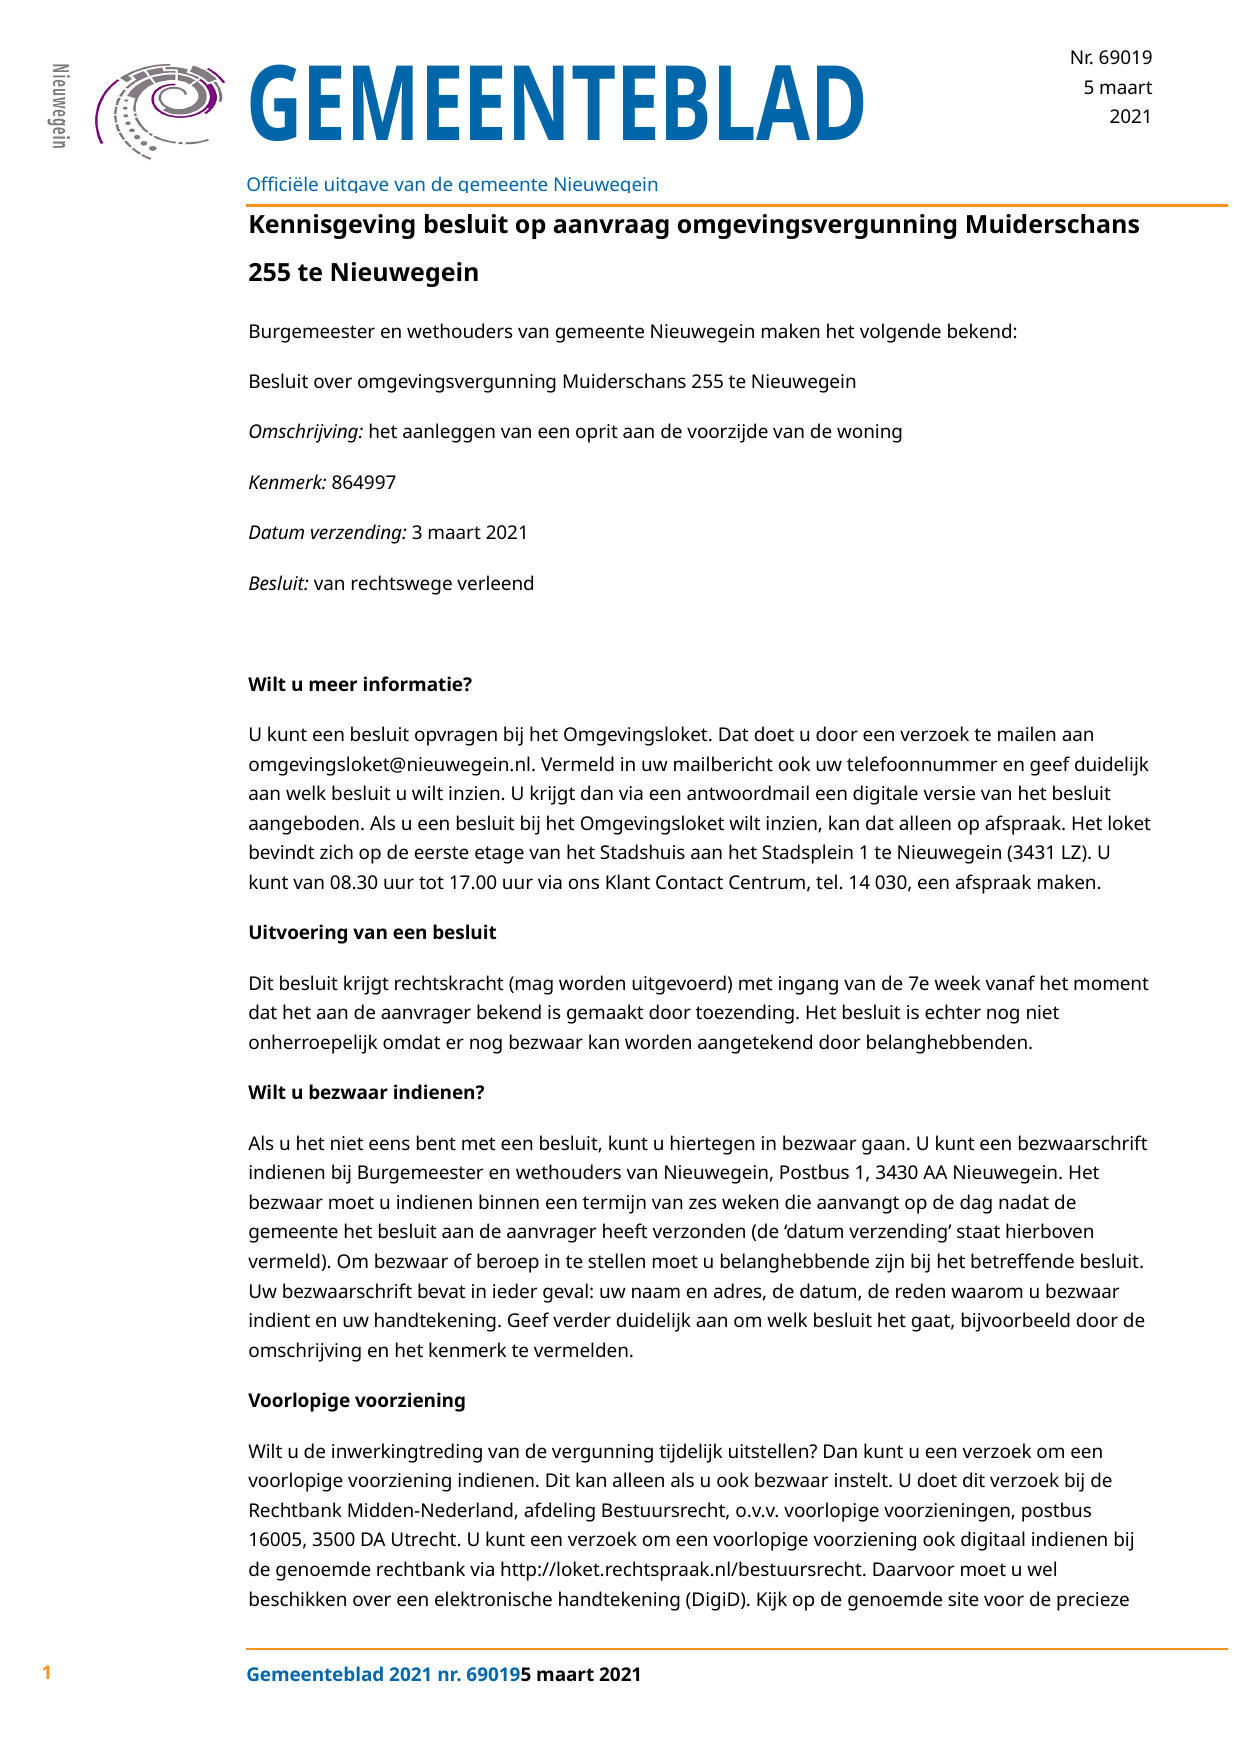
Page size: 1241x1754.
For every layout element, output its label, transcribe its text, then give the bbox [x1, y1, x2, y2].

text Kennisgeving besluit op aanvraag omgevingsvergunning Muiderschans 255 te Nieuwegein [248, 207, 1152, 288]
text Wilt u de inwerkingtreding van de vergunning tijdelijk uitstellen? Dan kunt u een verzoek om een voorlopige voorziening indienen. Dit kan alleen als u ook bezwaar instelt. U doet dit verzoek bij de Rechtbank Midden-Nederland, afdeling Bestuursrecht, o.v.v. voorlopige voorzieningen, postbus 16005, 3500 DA Utrecht. U kunt een verzoek om een voorlopige voorziening ook digitaal indienen bij de genoemde rechtbank via http://loket.rechtspraak.nl/bestuursrecht. Daarvoor moet u wel beschikken over een elektronische handtekening (DigiD). Kijk op de genoemde site voor de precieze [248, 1438, 1152, 1612]
text Burgemeester en wethouders van gemeente Nieuwegein maken het volgende bekend: [248, 318, 1152, 344]
text Dit besluit krijgt rechtskracht (mag worden uitgevoerd) met ingang van de 7e week vanaf het moment dat het aan de aanvrager bekend is gemaakt door toezending. Het besluit is echter nog niet onherroepelijk omdat er nog bezwaar kan worden aangetekend door belanghebbenden. [248, 970, 1152, 1055]
text Wilt u bezwaar indienen? [248, 1079, 1152, 1105]
text Uitvoering van een besluit [248, 919, 1152, 945]
picture [41, 47, 231, 172]
text Datum verzending: 3 maart 2021 [248, 519, 1152, 545]
text U kunt een besluit opvragen bij het Omgevingsloket. Dat doet u door een verzoek te mailen aan omgevingsloket@nieuwegein.nl. Vermeld in uw mailbericht ook uw telefoonnummer en geef duidelijk aan welk besluit u wilt inzien. U krijgt dan via een antwoordmail een digitale versie van het besluit aangeboden. Als u een besluit bij het Omgevingsloket wilt inzien, kan dat alleen op afspraak. Het loket bevindt zich op de eerste etage van het Stadshuis aan het Stadsplein 1 te Nieuwegein (3431 LZ). U kunt van 08.30 uur tot 17.00 uur via ons Klant Contact Centrum, tel. 14 030, een afspraak maken. [248, 721, 1152, 895]
text Voorlopige voorziening [248, 1387, 1152, 1413]
text Besluit over omgevingsvergunning Muiderschans 255 te Nieuwegein [248, 368, 1152, 394]
text Wilt u meer informatie? [248, 671, 1152, 697]
text Omschrijving: het aanleggen van een oprit aan de voorzijde van de woning [248, 419, 1152, 444]
text Als u het niet eens bent met een besluit, kunt u hiertegen in bezwaar gaan. U kunt een bezwaarschrift indienen bij Burgemeester en wethouders van Nieuwegein, Postbus 1, 3430 AA Nieuwegein. Het bezwaar moet u indienen binnen een termijn van zes weken die aanvangt op de dag nadat de gemeente het besluit aan de aanvrager heeft verzonden (de ‘datum verzending’ staat hierboven vermeld). Om bezwaar of beroep in te stellen moet u belanghebbende zijn bij het betreffende besluit. Uw bezwaarschrift bevat in ieder geval: uw naam en adres, de datum, de reden waarom u bezwaar indient en uw handtekening. Geef verder duidelijk aan om welk besluit het gaat, bijvoorbeeld door de omschrijving en het kenmerk te vermelden. [248, 1130, 1152, 1363]
text Besluit: van rechtswege verleend [248, 570, 1152, 596]
text Kenmerk: 864997 [248, 469, 1152, 495]
